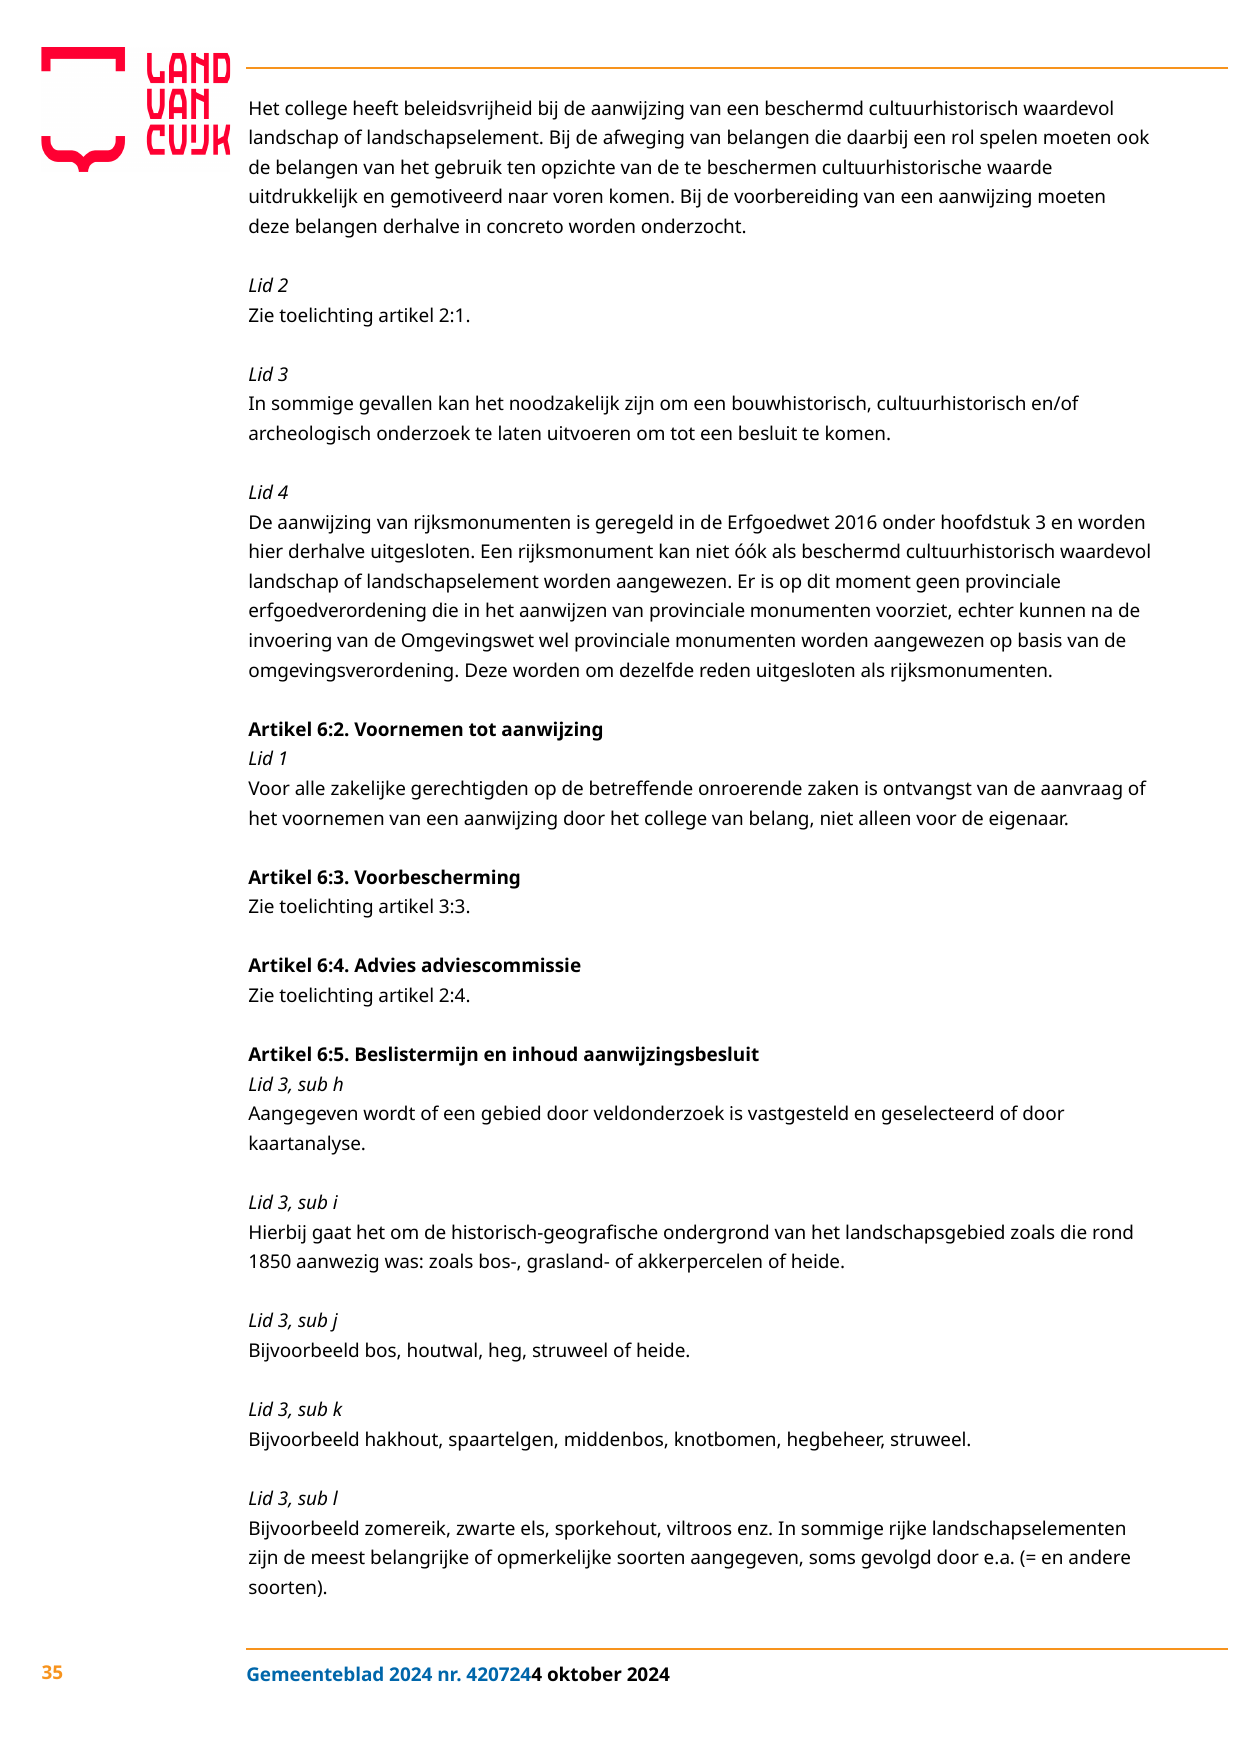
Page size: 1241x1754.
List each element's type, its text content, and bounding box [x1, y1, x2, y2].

text Lid 2 [248, 272, 1152, 298]
text Lid 3, sub i [248, 1189, 1152, 1215]
picture [41, 47, 231, 172]
text Zie toelichting artikel 2:4. [248, 982, 1152, 1008]
text Lid 4 [248, 479, 1152, 505]
text Hierbij gaat het om de historisch-geografische ondergrond van het landschapsgebied zoals die rond 1850 aanwezig was: zoals bos-, grasland- of akkerpercelen of heide. [248, 1219, 1152, 1274]
text Lid 3 [248, 361, 1152, 387]
text Lid 3, sub l [248, 1485, 1152, 1511]
text Aangegeven wordt of een gebied door veldonderzoek is vastgesteld en geselecteerd of door kaartanalyse. [248, 1101, 1152, 1156]
text Lid 3, sub h [248, 1071, 1152, 1097]
text Bijvoorbeeld bos, houtwal, heg, struweel of heide. [248, 1337, 1152, 1363]
text Zie toelichting artikel 2:1. [248, 302, 1152, 328]
text Artikel 6:2. Voornemen tot aanwijzing [248, 716, 1152, 742]
text Lid 1 [248, 746, 1152, 771]
text Artikel 6:4. Advies adviescommissie [248, 953, 1152, 978]
text Artikel 6:3. Voorbescherming [248, 864, 1152, 890]
text Lid 3, sub j [248, 1308, 1152, 1333]
text In sommige gevallen kan het noodzakelijk zijn om een bouwhistorisch, cultuurhistorisch en/of archeologisch onderzoek te laten uitvoeren om tot een besluit te komen. [248, 391, 1152, 446]
text Zie toelichting artikel 3:3. [248, 893, 1152, 919]
text Bijvoorbeeld hakhout, spaartelgen, middenbos, knotbomen, hegbeheer, struweel. [248, 1426, 1152, 1452]
text Het college heeft beleidsvrijheid bij de aanwijzing van een beschermd cultuurhistorisch waardevol landschap of landschapselement. Bij de afweging van belangen die daarbij een rol spelen moeten ook de belangen van het gebruik ten opzichte van de te beschermen cultuurhistorische waarde uitdrukkelijk en gemotiveerd naar voren komen. Bij de voorbereiding van een aanwijzing moeten deze belangen derhalve in concreto worden onderzocht. [248, 95, 1152, 239]
text Voor alle zakelijke gerechtigden op de betreffende onroerende zaken is ontvangst van de aanvraag of het voornemen van een aanwijzing door het college van belang, niet alleen voor de eigenaar. [248, 775, 1152, 831]
text De aanwijzing van rijksmonumenten is geregeld in de Erfgoedwet 2016 onder hoofdstuk 3 en worden hier derhalve uitgesloten. Een rijksmonument kan niet óók als beschermd cultuurhistorisch waardevol landschap of landschapselement worden aangewezen. Er is op dit moment geen provinciale erfgoedverordening die in het aanwijzen van provinciale monumenten voorziet, echter kunnen na de invoering van de Omgevingswet wel provinciale monumenten worden aangewezen op basis van de omgevingsverordening. Deze worden om dezelfde reden uitgesloten als rijksmonumenten. [248, 509, 1152, 683]
text Lid 3, sub k [248, 1396, 1152, 1422]
text Artikel 6:5. Beslistermijn en inhoud aanwijzingsbesluit [248, 1041, 1152, 1067]
text Bijvoorbeeld zomereik, zwarte els, sporkehout, viltroos enz. In sommige rijke landschapselementen zijn de meest belangrijke of opmerkelijke soorten aangegeven, soms gevolgd door e.a. (= en andere soorten). [248, 1515, 1152, 1600]
